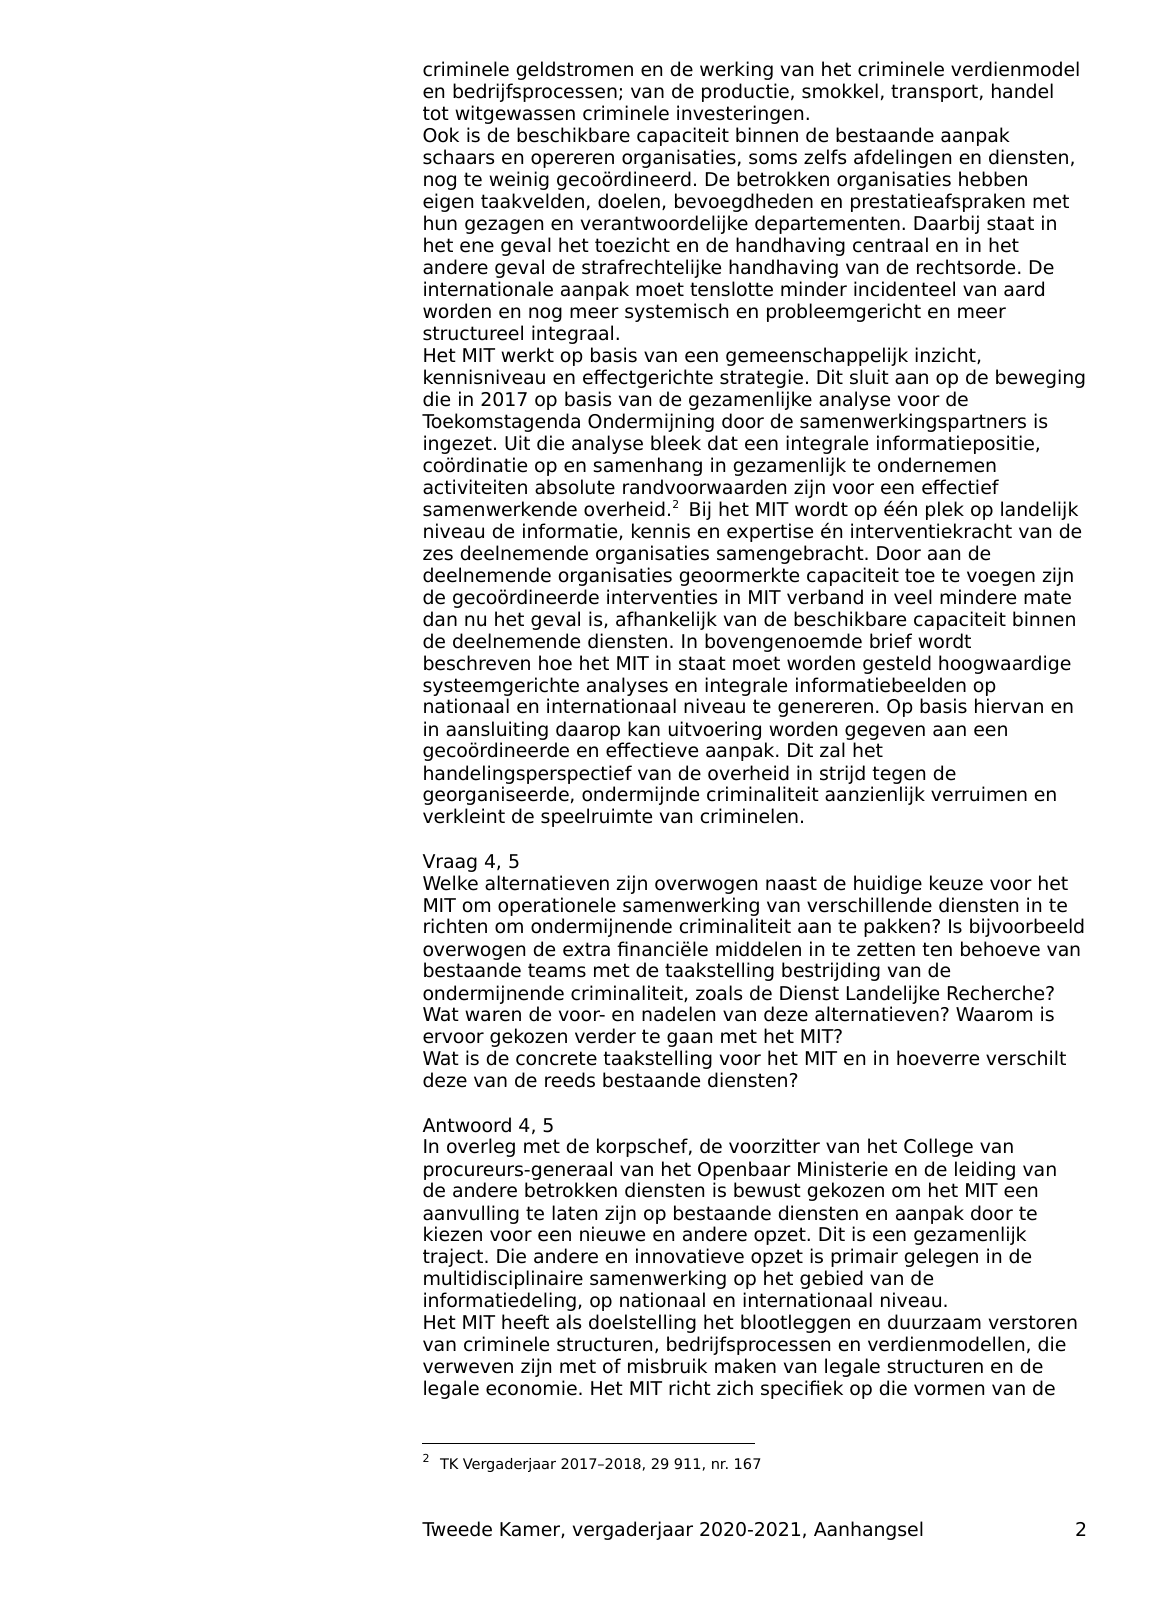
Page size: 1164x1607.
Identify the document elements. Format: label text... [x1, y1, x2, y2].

text Vraag 4, 5 [422, 851, 1087, 872]
text In overleg met de korpschef, de voorzitter van het College van procureurs-generaal van het Openbaar Ministerie en de leiding van de andere betrokken diensten is bewust gekozen om het MIT een aanvulling te laten zijn op bestaande diensten en aanpak door te kiezen voor een nieuwe en andere opzet. Dit is een gezamenlijk traject. Die andere en innovatieve opzet is primair gelegen in de multidisciplinaire samenwerking op het gebied van de informatiedeling, op nationaal en internationaal niveau. [422, 1136, 1087, 1312]
text Het MIT heeft als doelstelling het blootleggen en duurzaam verstoren van criminele structuren, bedrijfsprocessen en verdienmodellen, die verweven zijn met of misbruik maken van legale structuren en de legale economie. Het MIT richt zich specifiek op die vormen van de [422, 1312, 1087, 1400]
text Het MIT werkt op basis van een gemeenschappelijk inzicht, kennisniveau en effectgerichte strategie. Dit sluit aan op de beweging die in 2017 op basis van de gezamenlijke analyse voor de Toekomstagenda Ondermijning door de samenwerkingspartners is ingezet. Uit die analyse bleek dat een integrale informatiepositie, coördinatie op en samenhang in gezamenlijk te ondernemen activiteiten absolute randvoorwaarden zijn voor een effectief samenwerkende overheid. Bij het MIT wordt op één plek op landelijk niveau de informatie, kennis en expertise én interventiekracht van de zes deelnemende organisaties samengebracht. Door aan de deelnemende organisaties geoormerkte capaciteit toe te voegen zijn de gecoördineerde interventies in MIT verband in veel mindere mate dan nu het geval is, afhankelijk van de beschikbare capaciteit binnen de deelnemende diensten. In bovengenoemde brief wordt beschreven hoe het MIT in staat moet worden gesteld hoogwaardige systeemgerichte analyses en integrale informatiebeelden op nationaal en internationaal niveau te genereren. Op basis hiervan en in aansluiting daarop kan uitvoering worden gegeven aan een gecoördineerde en effectieve aanpak. Dit zal het handelingsperspectief van de overheid in strijd tegen de georganiseerde, ondermijnde criminaliteit aanzienlijk verruimen en verkleint de speelruimte van criminelen. [422, 345, 1087, 828]
text Ook is de beschikbare capaciteit binnen de bestaande aanpak schaars en opereren organisaties, soms zelfs afdelingen en diensten, nog te weinig gecoördineerd. De betrokken organisaties hebben eigen taakvelden, doelen, bevoegdheden en prestatieafspraken met hun gezagen en verantwoordelijke departementen. Daarbij staat in het ene geval het toezicht en de handhaving centraal en in het andere geval de strafrechtelijke handhaving van de rechtsorde. De internationale aanpak moet tenslotte minder incidenteel van aard worden en nog meer systemisch en probleemgericht en meer structureel integraal. [422, 125, 1087, 345]
text criminele geldstromen en de werking van het criminele verdienmodel en bedrijfsprocessen; van de productie, smokkel, transport, handel tot witgewassen criminele investeringen. [422, 59, 1087, 125]
text Wat is de concrete taakstelling voor het MIT en in hoeverre verschilt deze van de reeds bestaande diensten? [422, 1048, 1087, 1092]
text Welke alternatieven zijn overwogen naast de huidige keuze voor het MIT om operationele samenwerking van verschillende diensten in te richten om ondermijnende criminaliteit aan te pakken? Is bijvoorbeeld overwogen de extra financiële middelen in te zetten ten behoeve van bestaande teams met de taakstelling bestrijding van de ondermijnende criminaliteit, zoals de Dienst Landelijke Recherche? Wat waren de voor- en nadelen van deze alternatieven? Waarom is ervoor gekozen verder te gaan met het MIT? [422, 872, 1087, 1048]
text Antwoord 4, 5 [422, 1114, 1087, 1136]
text TK Vergaderjaar 2017–2018, 29 911, nr. 167 [422, 1452, 1087, 1474]
